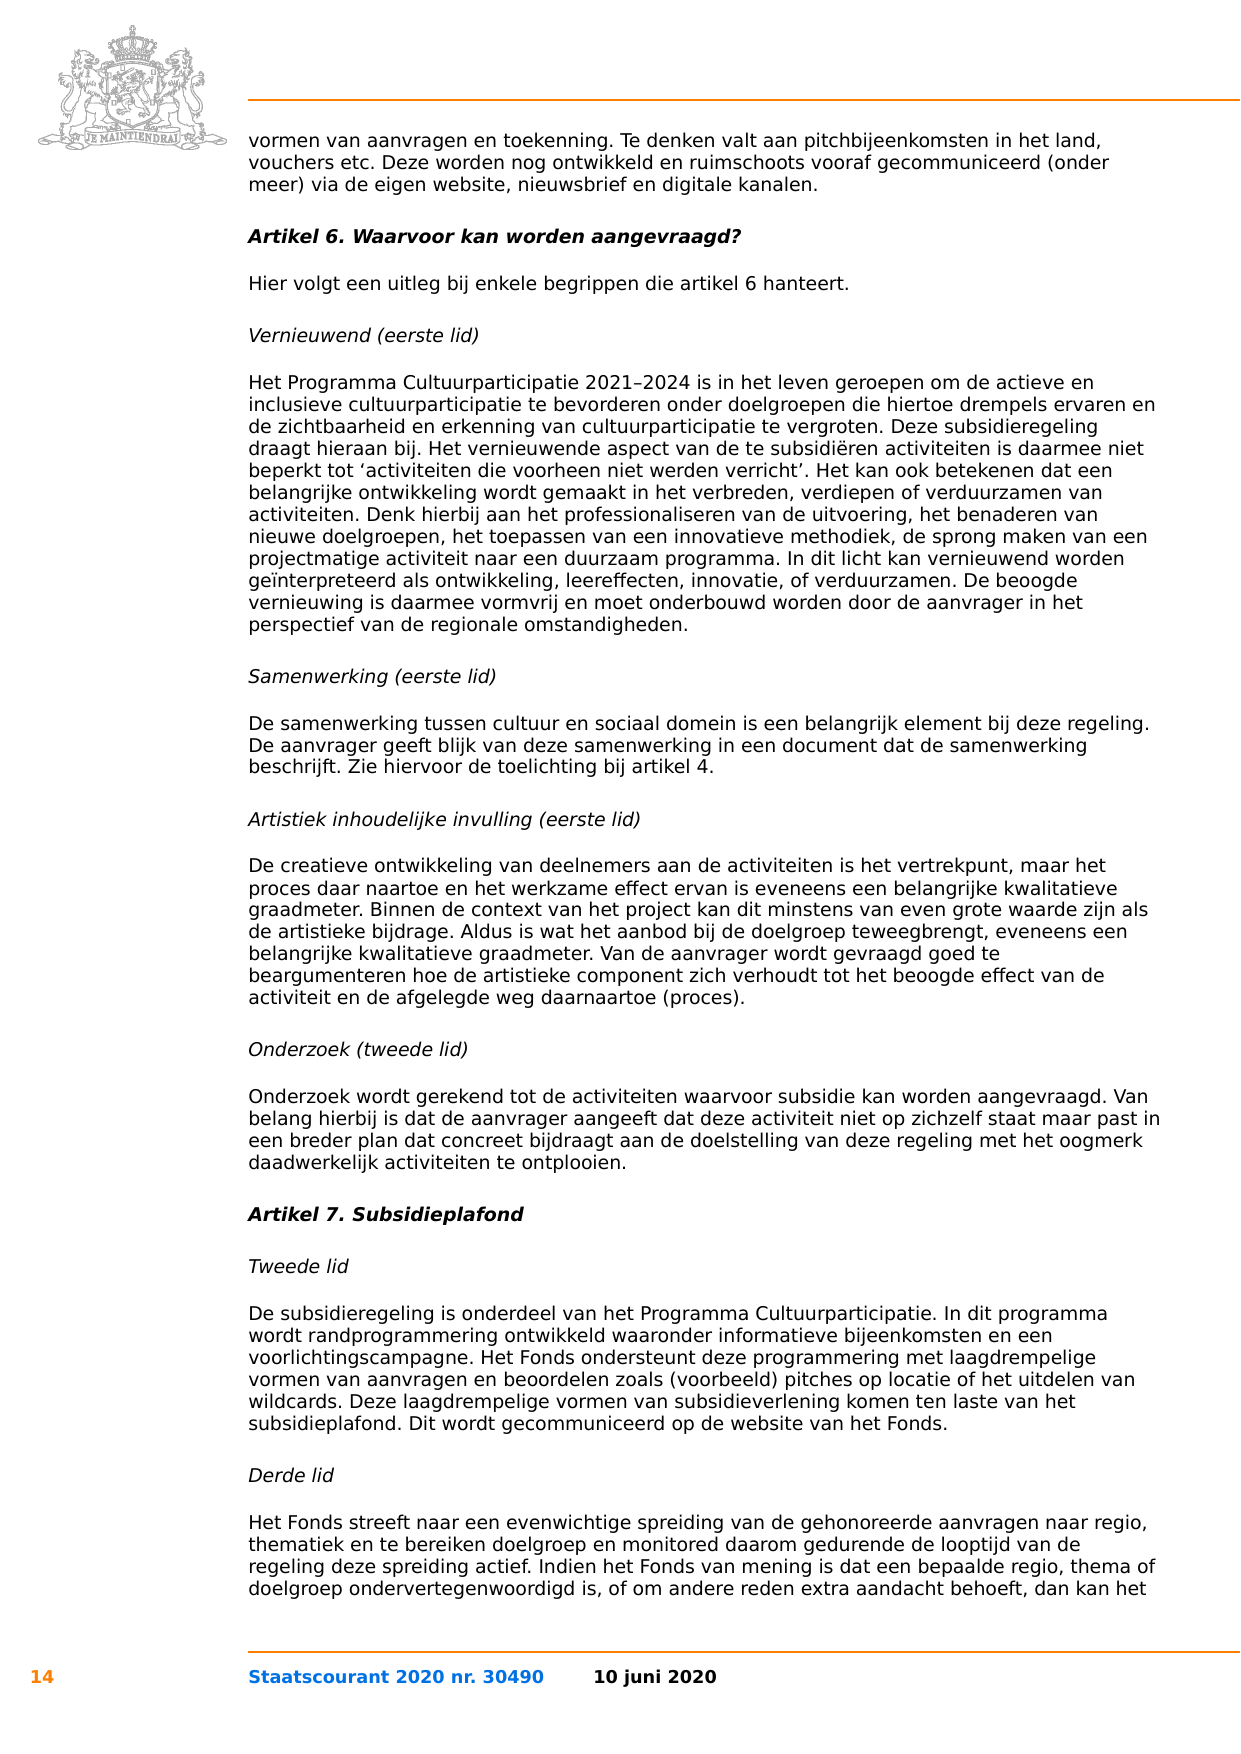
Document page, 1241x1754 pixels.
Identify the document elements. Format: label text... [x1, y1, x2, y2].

subtitle Vernieuwend (eerste lid) [248, 325, 1163, 347]
subtitle Tweede lid [248, 1256, 1163, 1278]
subtitle Derde lid [248, 1465, 1163, 1487]
subtitle Samenwerking (eerste lid) [248, 666, 1163, 687]
text Het Fonds streeft naar een evenwichtige spreiding van de gehonoreerde aanvragen naar regio, thematiek en te bereiken doelgroep en monitored daarom gedurende de looptijd van de regeling deze spreiding actief. Indien het Fonds van mening is dat een bepaalde regio, thema of doelgroep ondervertegenwoordigd is, of om andere reden extra aandacht behoeft, dan kan het [248, 1512, 1163, 1600]
text De subsidieregeling is onderdeel van het Programma Cultuurparticipatie. In dit programma wordt randprogrammering ontwikkeld waaronder informatieve bijeenkomsten en een voorlichtingscampagne. Het Fonds ondersteunt deze programmering met laagdrempelige vormen van aanvragen en beoordelen zoals (voorbeeld) pitches op locatie of het uitdelen van wildcards. Deze laagdrempelige vormen van subsidieverlening komen ten laste van het subsidieplafond. Dit wordt gecommuniceerd op de website van het Fonds. [248, 1303, 1163, 1435]
text De creatieve ontwikkeling van deelnemers aan de activiteiten is het vertrekpunt, maar het proces daar naartoe en het werkzame effect ervan is eveneens een belangrijke kwalitatieve graadmeter. Binnen de context van het project kan dit minstens van even grote waarde zijn als de artistieke bijdrage. Aldus is wat het aanbod bij de doelgroep teweegbrengt, eveneens een belangrijke kwalitatieve graadmeter. Van de aanvrager wordt gevraagd goed te beargumenteren hoe de artistieke component zich verhoudt tot het beoogde effect van de activiteit en de afgelegde weg daarnaartoe (proces). [248, 855, 1163, 1009]
text vormen van aanvragen en toekenning. Te denken valt aan pitchbijeenkomsten in het land, vouchers etc. Deze worden nog ontwikkeld en ruimschoots vooraf gecommuniceerd (onder meer) via de eigen website, nieuwsbrief en digitale kanalen. [248, 130, 1163, 196]
picture [38, 25, 227, 150]
text De samenwerking tussen cultuur en sociaal domein is een belangrijk element bij deze regeling. De aanvrager geeft blijk van deze samenwerking in een document dat de samenwerking beschrijft. Zie hiervoor de toelichting bij artikel 4. [248, 712, 1163, 778]
text Hier volgt een uitleg bij enkele begrippen die artikel 6 hanteert. [248, 273, 1163, 295]
text Het Programma Cultuurparticipatie 2021–2024 is in het leven geroepen om de actieve en inclusieve cultuurparticipatie te bevorderen onder doelgroepen die hiertoe drempels ervaren en de zichtbaarheid en erkenning van cultuurparticipatie te vergroten. Deze subsidieregeling draagt hieraan bij. Het vernieuwende aspect van de te subsidiëren activiteiten is daarmee niet beperkt tot ‘activiteiten die voorheen niet werden verricht’. Het kan ook betekenen dat een belangrijke ontwikkeling wordt gemaakt in het verbreden, verdiepen of verduurzamen van activiteiten. Denk hierbij aan het professionaliseren van de uitvoering, het benaderen van nieuwe doelgroepen, het toepassen van een innovatieve methodiek, de sprong maken van een projectmatige activiteit naar een duurzaam programma. In dit licht kan vernieuwend worden geïnterpreteerd als ontwikkeling, leereffecten, innovatie, of verduurzamen. De beoogde vernieuwing is daarmee vormvrij en moet onderbouwd worden door de aanvrager in het perspectief van de regionale omstandigheden. [248, 372, 1163, 636]
text Onderzoek wordt gerekend tot de activiteiten waarvoor subsidie kan worden aangevraagd. Van belang hierbij is dat de aanvrager aangeeft dat deze activiteit niet op zichzelf staat maar past in een breder plan dat concreet bijdraagt aan de doelstelling van deze regeling met het oogmerk daadwerkelijk activiteiten te ontplooien. [248, 1086, 1163, 1174]
subtitle Artistiek inhoudelijke invulling (eerste lid) [248, 808, 1163, 830]
subtitle Artikel 7. Subsidieplafond [248, 1204, 1163, 1226]
subtitle Onderzoek (tweede lid) [248, 1039, 1163, 1061]
subtitle Artikel 6. Waarvoor kan worden aangevraagd? [248, 226, 1163, 248]
